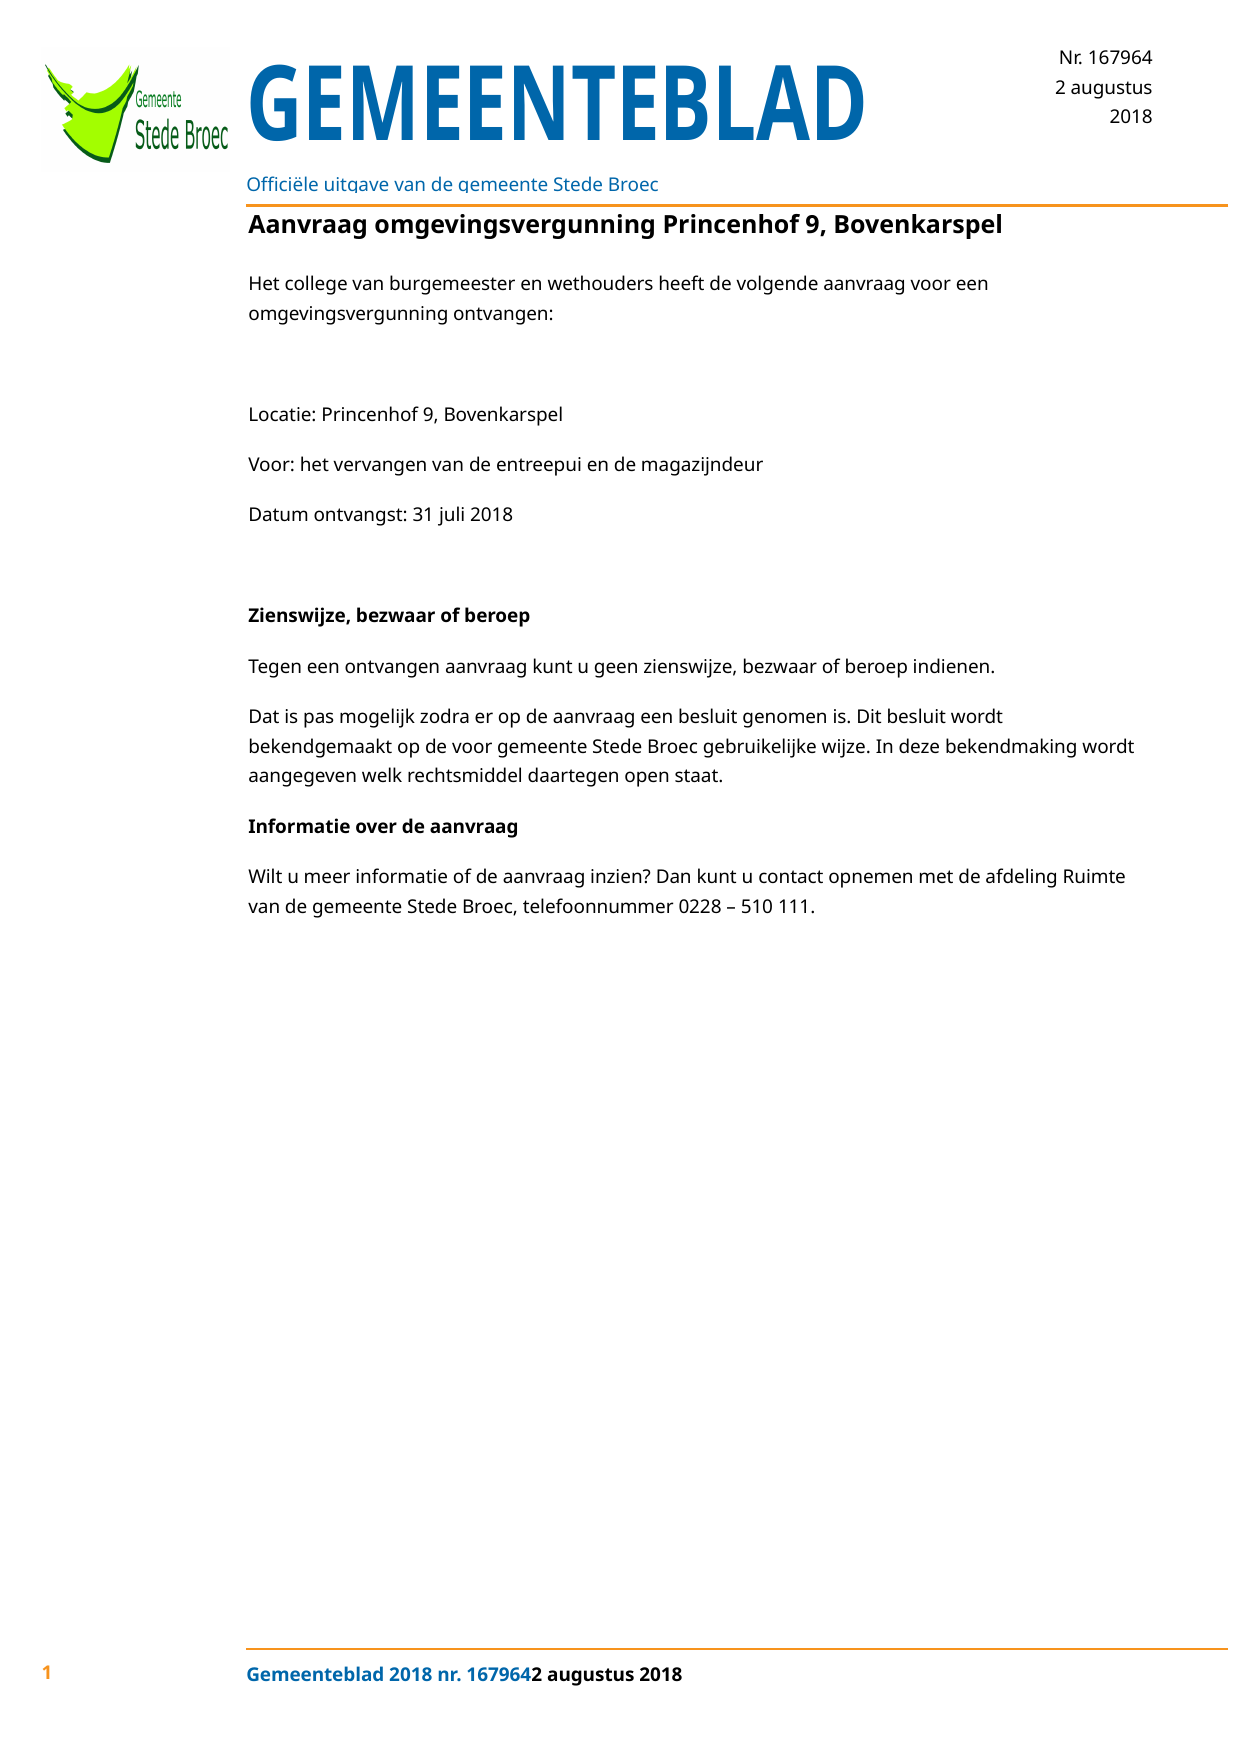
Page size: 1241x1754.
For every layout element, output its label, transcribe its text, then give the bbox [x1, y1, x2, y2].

text Informatie over de aanvraag [248, 813, 1152, 838]
picture [41, 47, 231, 172]
text Dat is pas mogelijk zodra er op de aanvraag een besluit genomen is. Dit besluit wordt bekendgemaakt op de voor gemeente Stede Broec gebruikelijke wijze. In deze bekendmaking wordt aangegeven welk rechtsmiddel daartegen open staat. [248, 703, 1152, 788]
text Datum ontvangst: 31 juli 2018 [248, 502, 1152, 527]
text Tegen een ontvangen aanvraag kunt u geen zienswijze, bezwaar of beroep indienen. [248, 653, 1152, 678]
text Wilt u meer informatie of de aanvraag inzien? Dan kunt u contact opnemen met de afdeling Ruimte van de gemeente Stede Broec, telefoonnummer 0228 – 510 111. [248, 863, 1152, 918]
text Locatie: Princenhof 9, Bovenkarspel [248, 401, 1152, 426]
text Zienswijze, bezwaar of beroep [248, 602, 1152, 628]
text Het college van burgemeester en wethouders heeft de volgende aanvraag voor een omgevingsvergunning ontvangen: [248, 270, 1152, 326]
text Voor: het vervangen van de entreepui en de magazijndeur [248, 451, 1152, 477]
text Aanvraag omgevingsvergunning Princenhof 9, Bovenkarspel [248, 207, 1152, 241]
